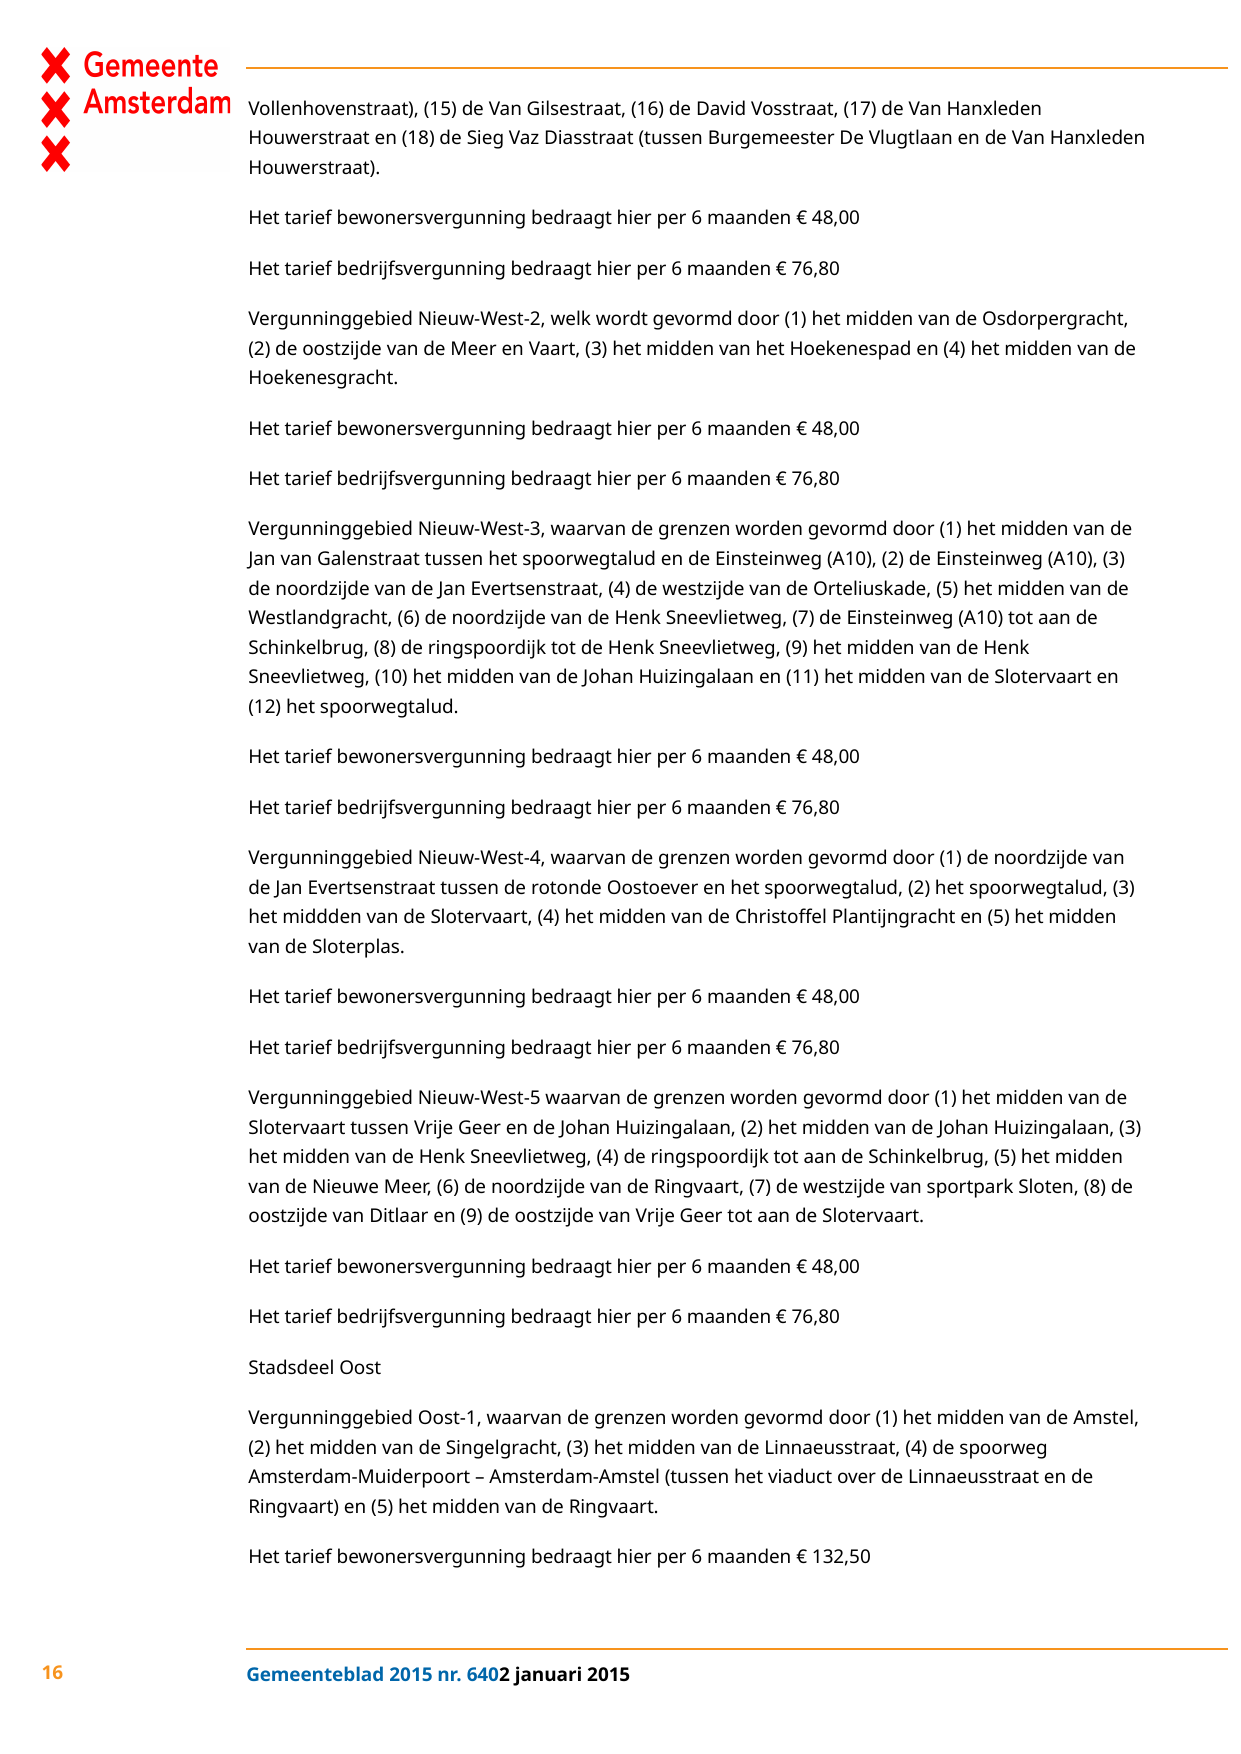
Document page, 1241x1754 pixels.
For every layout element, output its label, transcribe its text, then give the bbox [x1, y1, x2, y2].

text Het tarief bedrijfsvergunning bedraagt hier per 6 maanden € 76,80 [248, 255, 1152, 281]
text Vollenhovenstraat), (15) de Van Gilsestraat, (16) de David Vosstraat, (17) de Van Hanxleden Houwerstraat en (18) de Sieg Vaz Diasstraat (tussen Burgemeester De Vlugtlaan en de Van Hanxleden Houwerstraat). [248, 95, 1152, 180]
text Stadsdeel Oost [248, 1354, 1152, 1380]
text Het tarief bedrijfsvergunning bedraagt hier per 6 maanden € 76,80 [248, 465, 1152, 491]
picture [41, 47, 231, 172]
text Vergunninggebied Nieuw-West-3, waarvan de grenzen worden gevormd door (1) het midden van de Jan van Galenstraat tussen het spoorwegtalud en de Einsteinweg (A10), (2) de Einsteinweg (A10), (3) de noordzijde van de Jan Evertsenstraat, (4) de westzijde van de Orteliuskade, (5) het midden van de Westlandgracht, (6) de noordzijde van de Henk Sneevlietweg, (7) de Einsteinweg (A10) tot aan de Schinkelbrug, (8) de ringspoordijk tot de Henk Sneevlietweg, (9) het midden van de Henk Sneevlietweg, (10) het midden van de Johan Huizingalaan en (11) het midden van de Slotervaart en (12) het spoorwegtalud. [248, 516, 1152, 719]
text Het tarief bedrijfsvergunning bedraagt hier per 6 maanden € 76,80 [248, 1034, 1152, 1060]
text Het tarief bewonersvergunning bedraagt hier per 6 maanden € 48,00 [248, 1253, 1152, 1279]
text Het tarief bedrijfsvergunning bedraagt hier per 6 maanden € 76,80 [248, 1303, 1152, 1329]
text Het tarief bewonersvergunning bedraagt hier per 6 maanden € 48,00 [248, 743, 1152, 769]
text Het tarief bedrijfsvergunning bedraagt hier per 6 maanden € 76,80 [248, 794, 1152, 820]
text Het tarief bewonersvergunning bedraagt hier per 6 maanden € 48,00 [248, 415, 1152, 441]
text Vergunninggebied Oost-1, waarvan de grenzen worden gevormd door (1) het midden van de Amstel, (2) het midden van de Singelgracht, (3) het midden van de Linnaeusstraat, (4) de spoorweg Amsterdam-Muiderpoort – Amsterdam-Amstel (tussen het viaduct over de Linnaeusstraat en de Ringvaart) en (5) het midden van de Ringvaart. [248, 1404, 1152, 1519]
text Vergunninggebied Nieuw-West-4, waarvan de grenzen worden gevormd door (1) de noordzijde van de Jan Evertsenstraat tussen de rotonde Oostoever en het spoorwegtalud, (2) het spoorwegtalud, (3) het middden van de Slotervaart, (4) het midden van de Christoffel Plantijngracht en (5) het midden van de Sloterplas. [248, 844, 1152, 959]
text Vergunninggebied Nieuw-West-5 waarvan de grenzen worden gevormd door (1) het midden van de Slotervaart tussen Vrije Geer en de Johan Huizingalaan, (2) het midden van de Johan Huizingalaan, (3) het midden van de Henk Sneevlietweg, (4) de ringspoordijk tot aan de Schinkelbrug, (5) het midden van de Nieuwe Meer, (6) de noordzijde van de Ringvaart, (7) de westzijde van sportpark Sloten, (8) de oostzijde van Ditlaar en (9) de oostzijde van Vrije Geer tot aan de Slotervaart. [248, 1084, 1152, 1228]
text Vergunninggebied Nieuw-West-2, welk wordt gevormd door (1) het midden van de Osdorpergracht, (2) de oostzijde van de Meer en Vaart, (3) het midden van het Hoekenespad en (4) het midden van de Hoekenesgracht. [248, 305, 1152, 390]
text Het tarief bewonersvergunning bedraagt hier per 6 maanden € 48,00 [248, 983, 1152, 1009]
text Het tarief bewonersvergunning bedraagt hier per 6 maanden € 48,00 [248, 204, 1152, 230]
text Het tarief bewonersvergunning bedraagt hier per 6 maanden € 132,50 [248, 1543, 1152, 1569]
